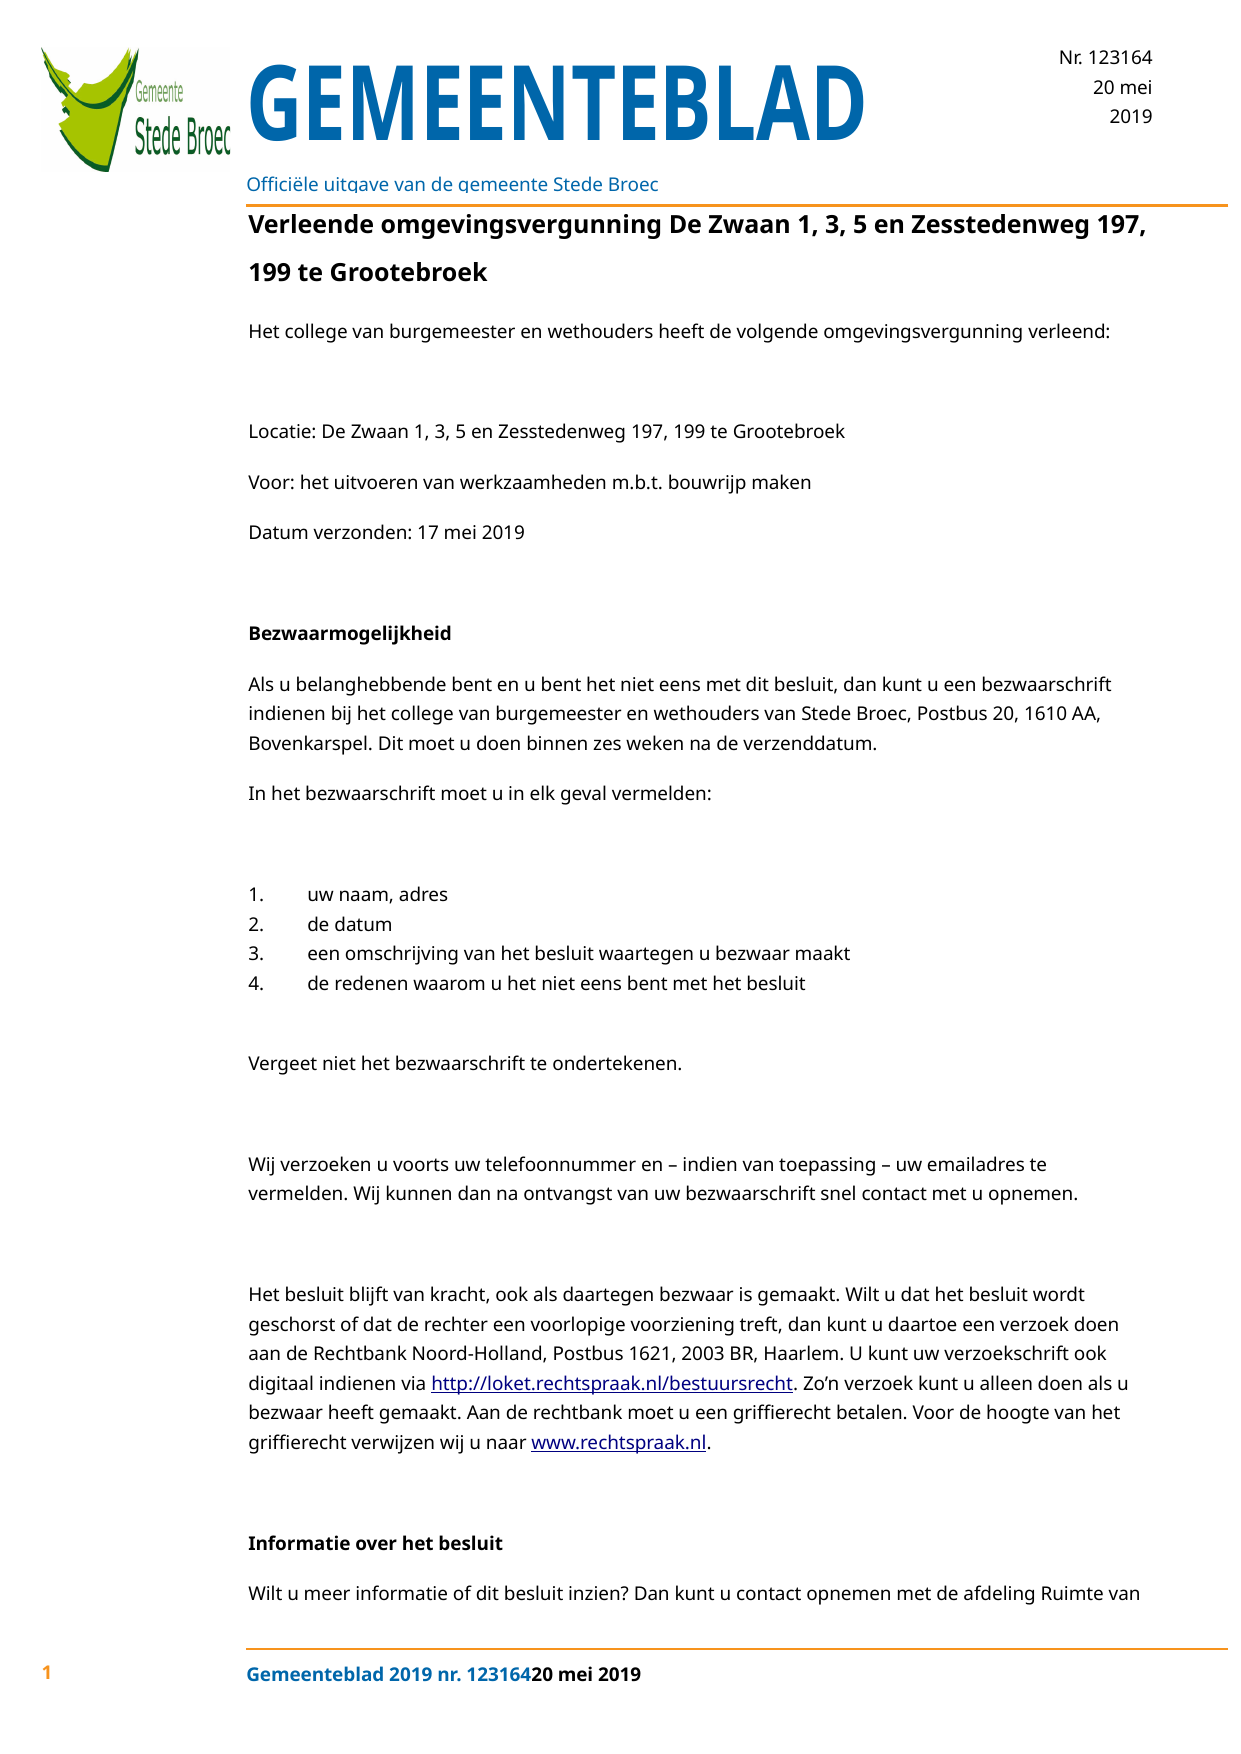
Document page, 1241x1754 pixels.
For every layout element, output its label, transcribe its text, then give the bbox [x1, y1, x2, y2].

list de redenen waarom u het niet eens bent met het besluit [248, 970, 1152, 996]
text Datum verzonden: 17 mei 2019 [248, 519, 1152, 545]
text Informatie over het besluit [248, 1530, 1152, 1556]
text Wilt u meer informatie of dit besluit inzien? Dan kunt u contact opnemen met de afdeling Ruimte van [248, 1580, 1152, 1606]
text Vergeet niet het bezwaarschrift te ondertekenen. [248, 1050, 1152, 1076]
text Wij verzoeken u voorts uw telefoonnummer en – indien van toepassing – uw emailadres te vermelden. Wij kunnen dan na ontvangst van uw bezwaarschrift snel contact met u opnemen. [248, 1151, 1152, 1206]
text Het besluit blijft van kracht, ook als daartegen bezwaar is gemaakt. Wilt u dat het besluit wordt geschorst of dat de rechter een voorlopige voorziening treft, dan kunt u daartoe een verzoek doen aan de Rechtbank Noord-Holland, Postbus 1621, 2003 BR, Haarlem. U kunt uw verzoekschrift ook digitaal indienen via http://loket.rechtspraak.nl/bestuursrecht. Zo’n verzoek kunt u alleen doen als u bezwaar heeft gemaakt. Aan de rechtbank moet u een griffierecht betalen. Voor de hoogte van het griffierecht verwijzen wij u naar www.rechtspraak.nl. [248, 1281, 1152, 1455]
text Verleende omgevingsvergunning De Zwaan 1, 3, 5 en Zesstedenweg 197, 199 te Grootebroek [248, 207, 1152, 288]
text In het bezwaarschrift moet u in elk geval vermelden: [248, 780, 1152, 806]
list uw naam, adres [248, 881, 1152, 907]
text Het college van burgemeester en wethouders heeft de volgende omgevingsvergunning verleend: [248, 318, 1152, 344]
list een omschrijving van het besluit waartegen u bezwaar maakt [248, 940, 1152, 966]
text Als u belanghebbende bent en u bent het niet eens met dit besluit, dan kunt u een bezwaarschrift indienen bij het college van burgemeester en wethouders van Stede Broec, Postbus 20, 1610 AA, Bovenkarspel. Dit moet u doen binnen zes weken na de verzenddatum. [248, 671, 1152, 756]
text Locatie: De Zwaan 1, 3, 5 en Zesstedenweg 197, 199 te Grootebroek [248, 419, 1152, 444]
text Voor: het uitvoeren van werkzaamheden m.b.t. bouwrijp maken [248, 469, 1152, 495]
text Bezwaarmogelijkheid [248, 620, 1152, 646]
picture [41, 47, 231, 172]
list de datum [248, 911, 1152, 937]
